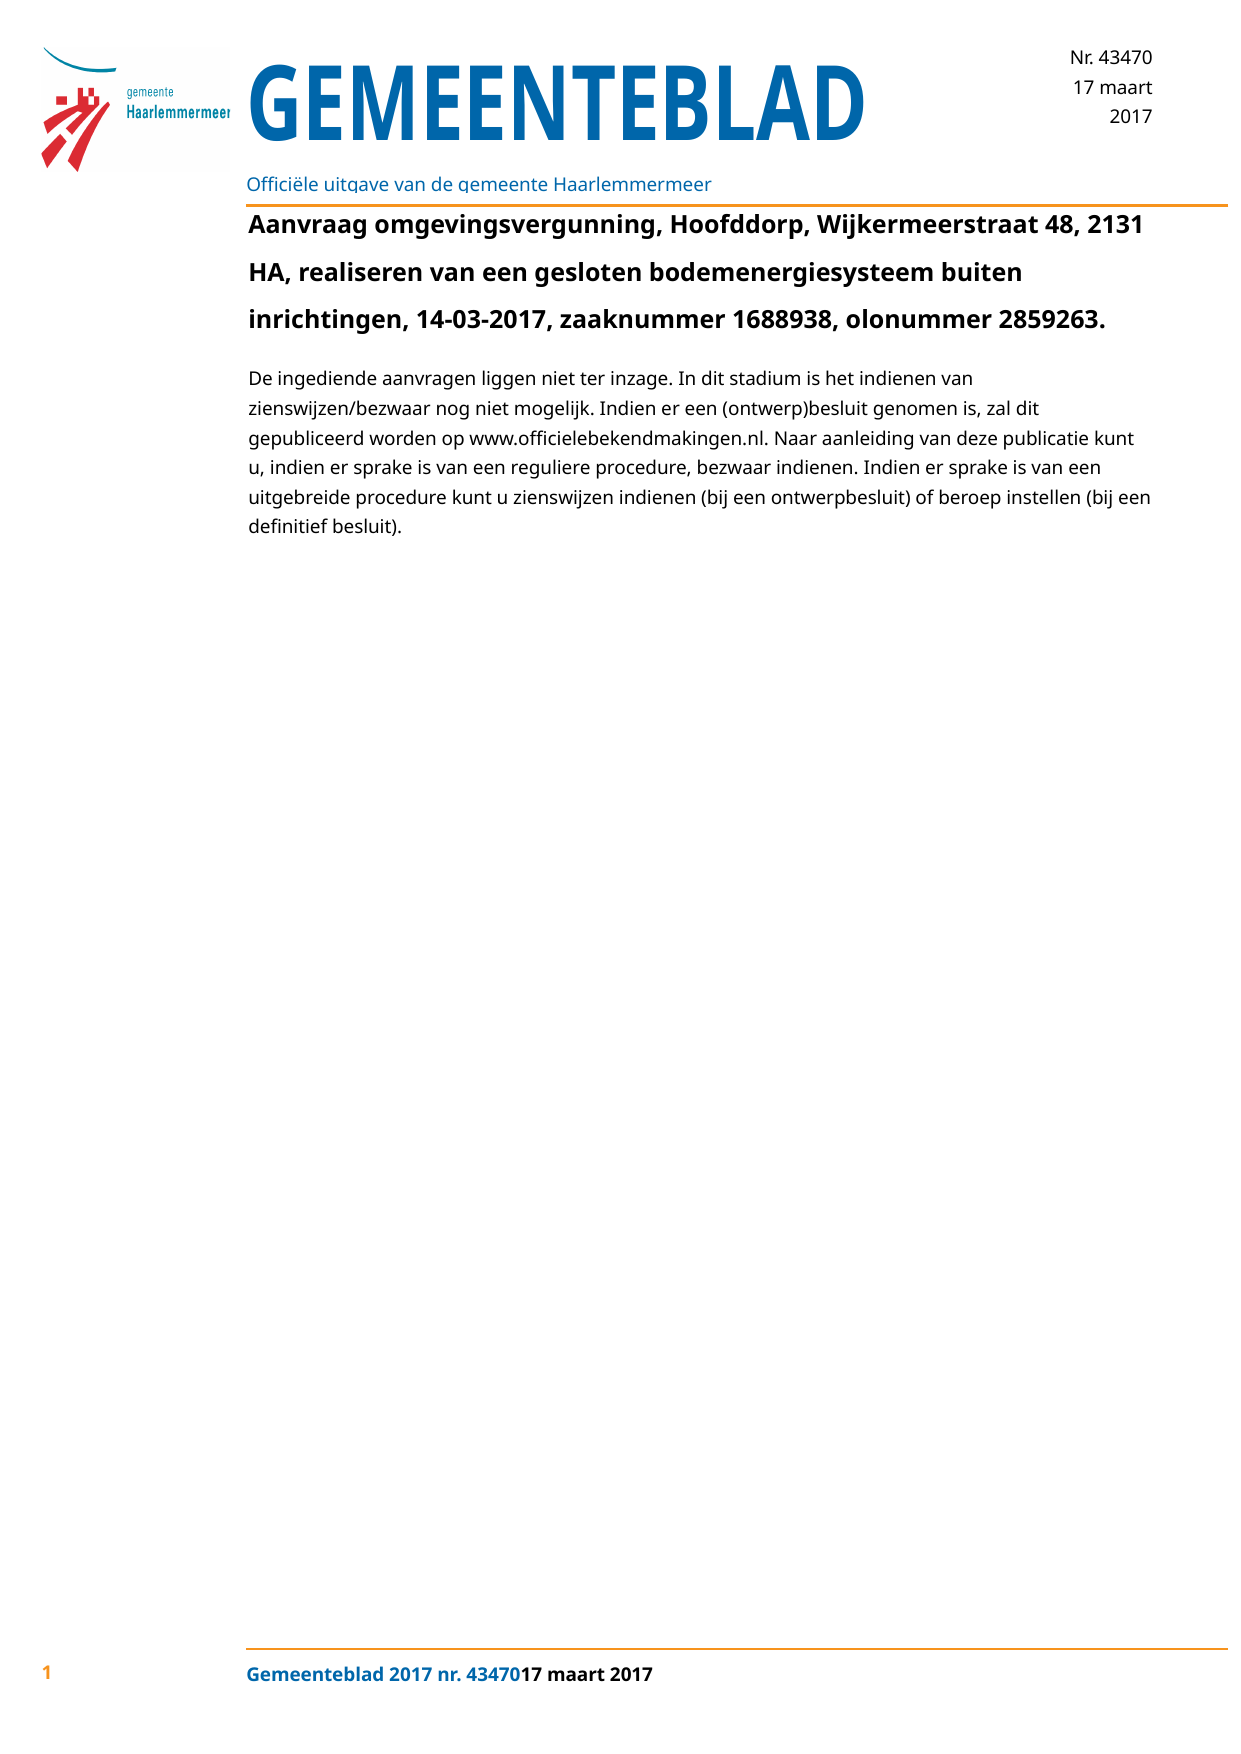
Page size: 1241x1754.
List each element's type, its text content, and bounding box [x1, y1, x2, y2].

picture [41, 47, 231, 172]
text De ingediende aanvragen liggen niet ter inzage. In dit stadium is het indienen van zienswijzen/bezwaar nog niet mogelijk. Indien er een (ontwerp)besluit genomen is, zal dit gepubliceerd worden op www.officielebekendmakingen.nl. Naar aanleiding van deze publicatie kunt u, indien er sprake is van een reguliere procedure, bezwaar indienen. Indien er sprake is van een uitgebreide procedure kunt u zienswijzen indienen (bij een ontwerpbesluit) of beroep instellen (bij een definitief besluit). [248, 366, 1152, 539]
text Aanvraag omgevingsvergunning, Hoofddorp, Wijkermeerstraat 48, 2131 HA, realiseren van een gesloten bodemenergiesysteem buiten inrichtingen, 14-03-2017, zaaknummer 1688938, olonummer 2859263. [248, 207, 1152, 336]
